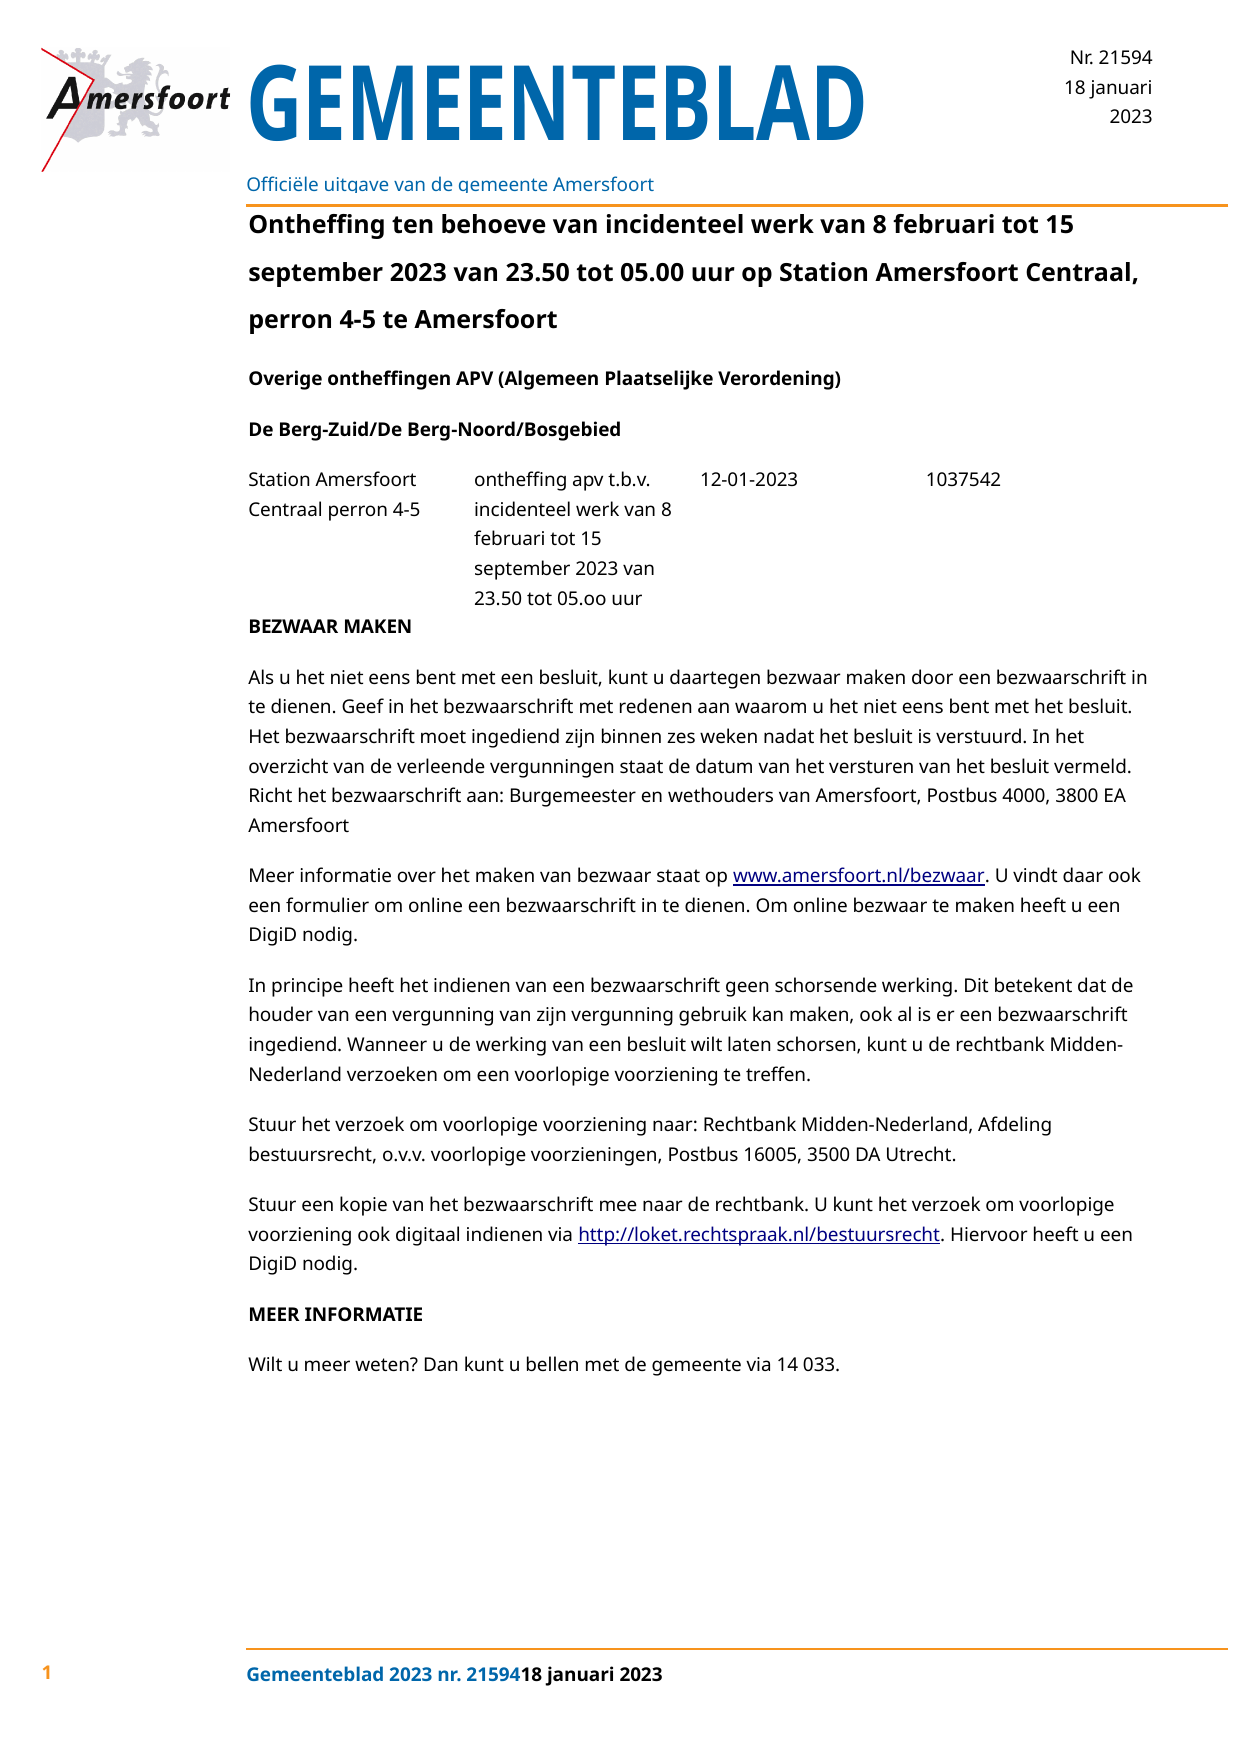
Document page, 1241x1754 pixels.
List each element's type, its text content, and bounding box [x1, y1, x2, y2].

table_header Station Amersfoort Centraal perron 4-5 [248, 466, 474, 611]
table_header ontheffing apv t.b.v. incidenteel werk van 8 februari tot 15 september 2023 van 23.50 tot 05.oo uur [474, 466, 700, 611]
picture [41, 47, 231, 172]
text In principe heeft het indienen van een bezwaarschrift geen schorsende werking. Dit betekent dat de houder van een vergunning van zijn vergunning gebruik kan maken, ook al is er een bezwaarschrift ingediend. Wanneer u de werking van een besluit wilt laten schorsen, kunt u de rechtbank Midden-Nederland verzoeken om een voorlopige voorziening te treffen. [248, 972, 1152, 1087]
text Stuur een kopie van het bezwaarschrift mee naar de rechtbank. U kunt het verzoek om voorlopige voorziening ook digitaal indienen via http://loket.rechtspraak.nl/bestuursrecht. Hiervoor heeft u een DigiD nodig. [248, 1191, 1152, 1276]
text Ontheffing ten behoeve van incidenteel werk van 8 februari tot 15 september 2023 van 23.50 tot 05.00 uur op Station Amersfoort Centraal, perron 4-5 te Amersfoort [248, 207, 1152, 336]
text BEZWAAR MAKEN [248, 614, 1152, 639]
text Overige ontheffingen APV (Algemeen Plaatselijke Verordening) [248, 366, 1152, 391]
text Wilt u meer weten? Dan kunt u bellen met de gemeente via 14 033. [248, 1351, 1152, 1377]
text MEER INFORMATIE [248, 1301, 1152, 1327]
text Stuur het verzoek om voorlopige voorziening naar: Rechtbank Midden-Nederland, Afdeling bestuursrecht, o.v.v. voorlopige voorzieningen, Postbus 16005, 3500 DA Utrecht. [248, 1111, 1152, 1167]
table_header 1037542 [926, 466, 1152, 611]
text De Berg-Zuid/De Berg-Noord/Bosgebied [248, 416, 1152, 442]
table_header 12-01-2023 [700, 466, 926, 611]
text Meer informatie over het maken van bezwaar staat op www.amersfoort.nl/bezwaar. U vindt daar ook een formulier om online een bezwaarschrift in te dienen. Om online bezwaar te maken heeft u een DigiD nodig. [248, 862, 1152, 947]
text Als u het niet eens bent met een besluit, kunt u daartegen bezwaar maken door een bezwaarschrift in te dienen. Geef in het bezwaarschrift met redenen aan waarom u het niet eens bent met het besluit. Het bezwaarschrift moet ingediend zijn binnen zes weken nadat het besluit is verstuurd. In het overzicht van de verleende vergunningen staat de datum van het versturen van het besluit vermeld. Richt het bezwaarschrift aan: Burgemeester en wethouders van Amersfoort, Postbus 4000, 3800 EA Amersfoort [248, 664, 1152, 838]
